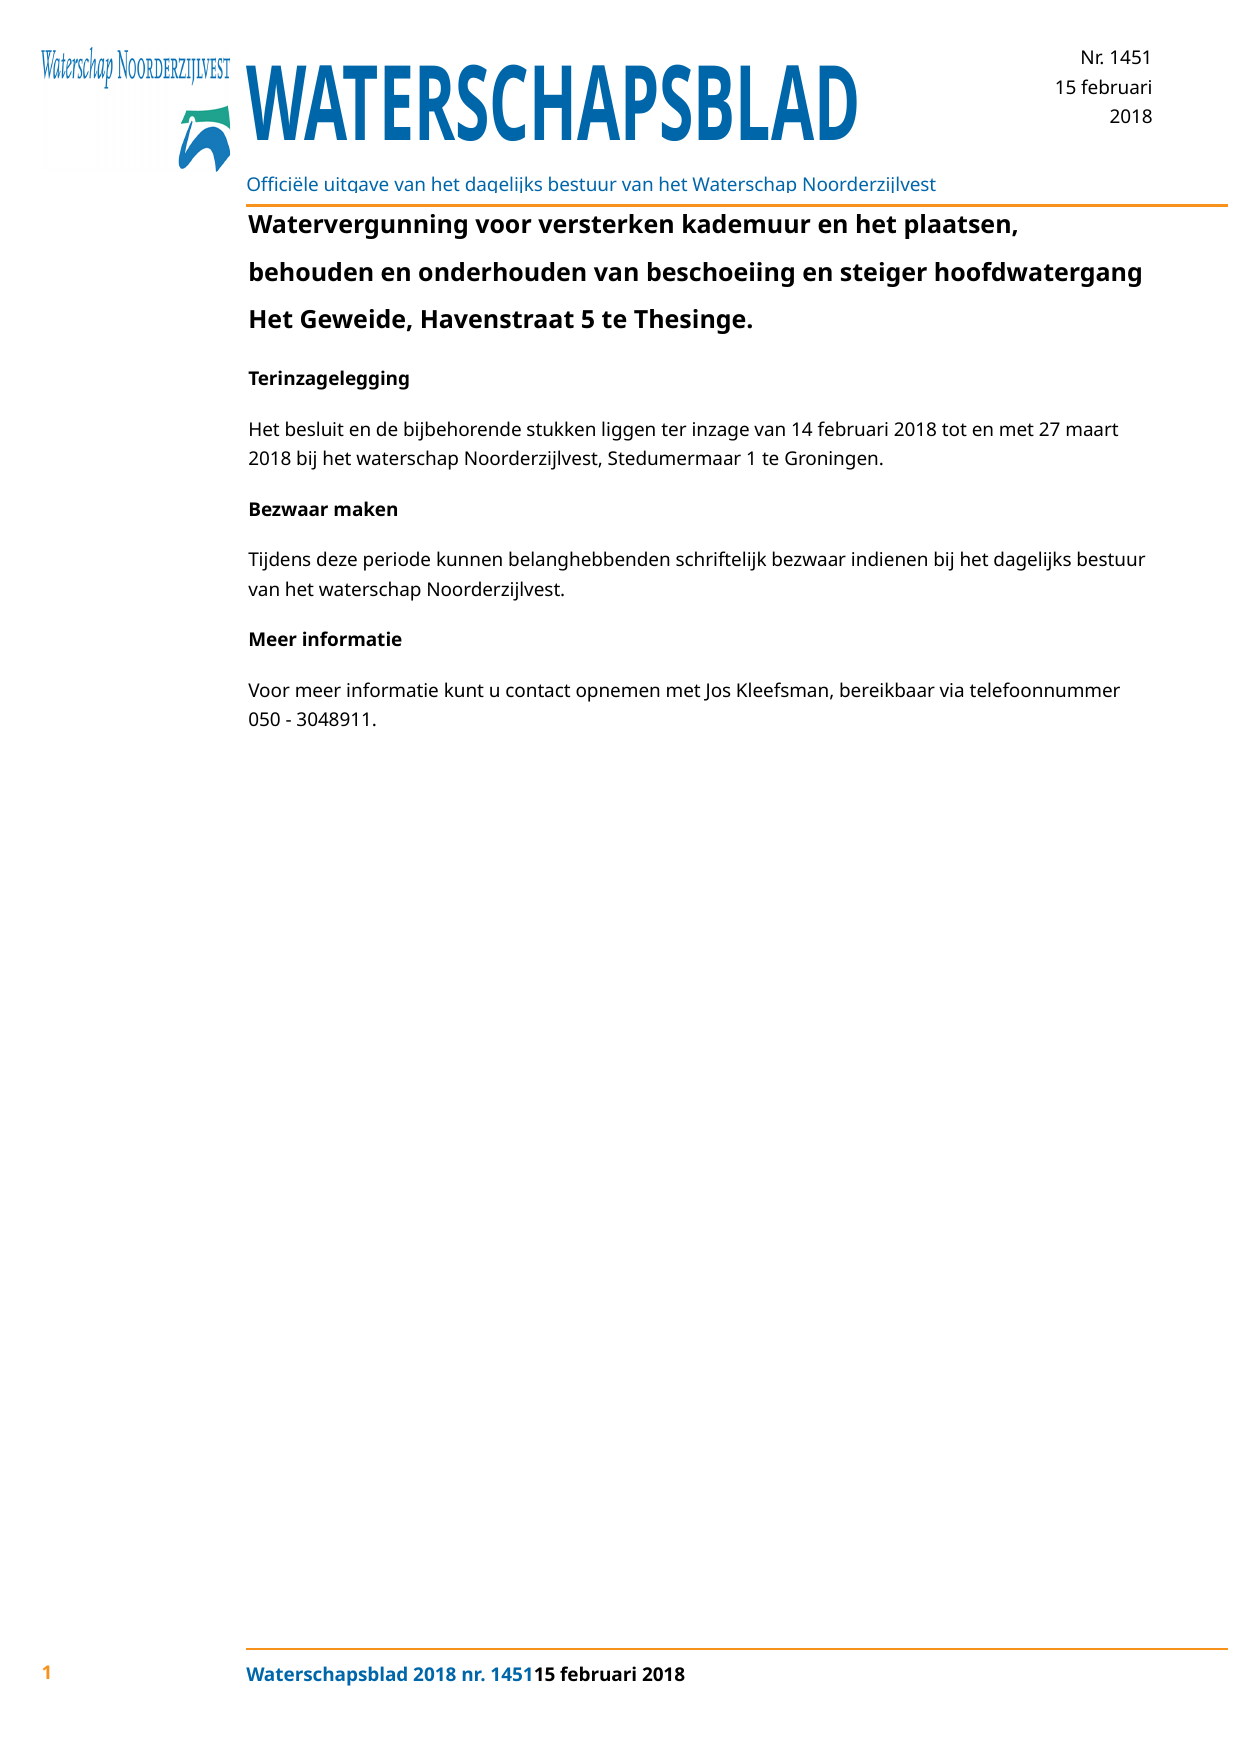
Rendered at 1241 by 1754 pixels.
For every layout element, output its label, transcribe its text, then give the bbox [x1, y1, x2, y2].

text Watervergunning voor versterken kademuur en het plaatsen, behouden en onderhouden van beschoeiing en steiger hoofdwatergang Het Geweide, Havenstraat 5 te Thesinge. [248, 207, 1152, 336]
text Bezwaar maken [248, 496, 1152, 522]
picture [41, 47, 231, 172]
text Tijdens deze periode kunnen belanghebbenden schriftelijk bezwaar indienen bij het dagelijks bestuur van het waterschap Noorderzijlvest. [248, 546, 1152, 602]
text Het besluit en de bijbehorende stukken liggen ter inzage van 14 februari 2018 tot en met 27 maart 2018 bij het waterschap Noorderzijlvest, Stedumermaar 1 te Groningen. [248, 416, 1152, 471]
text Terinzagelegging [248, 366, 1152, 391]
text Meer informatie [248, 626, 1152, 652]
text Voor meer informatie kunt u contact opnemen met Jos Kleefsman, bereikbaar via telefoonnummer 050 - 3048911. [248, 677, 1152, 732]
